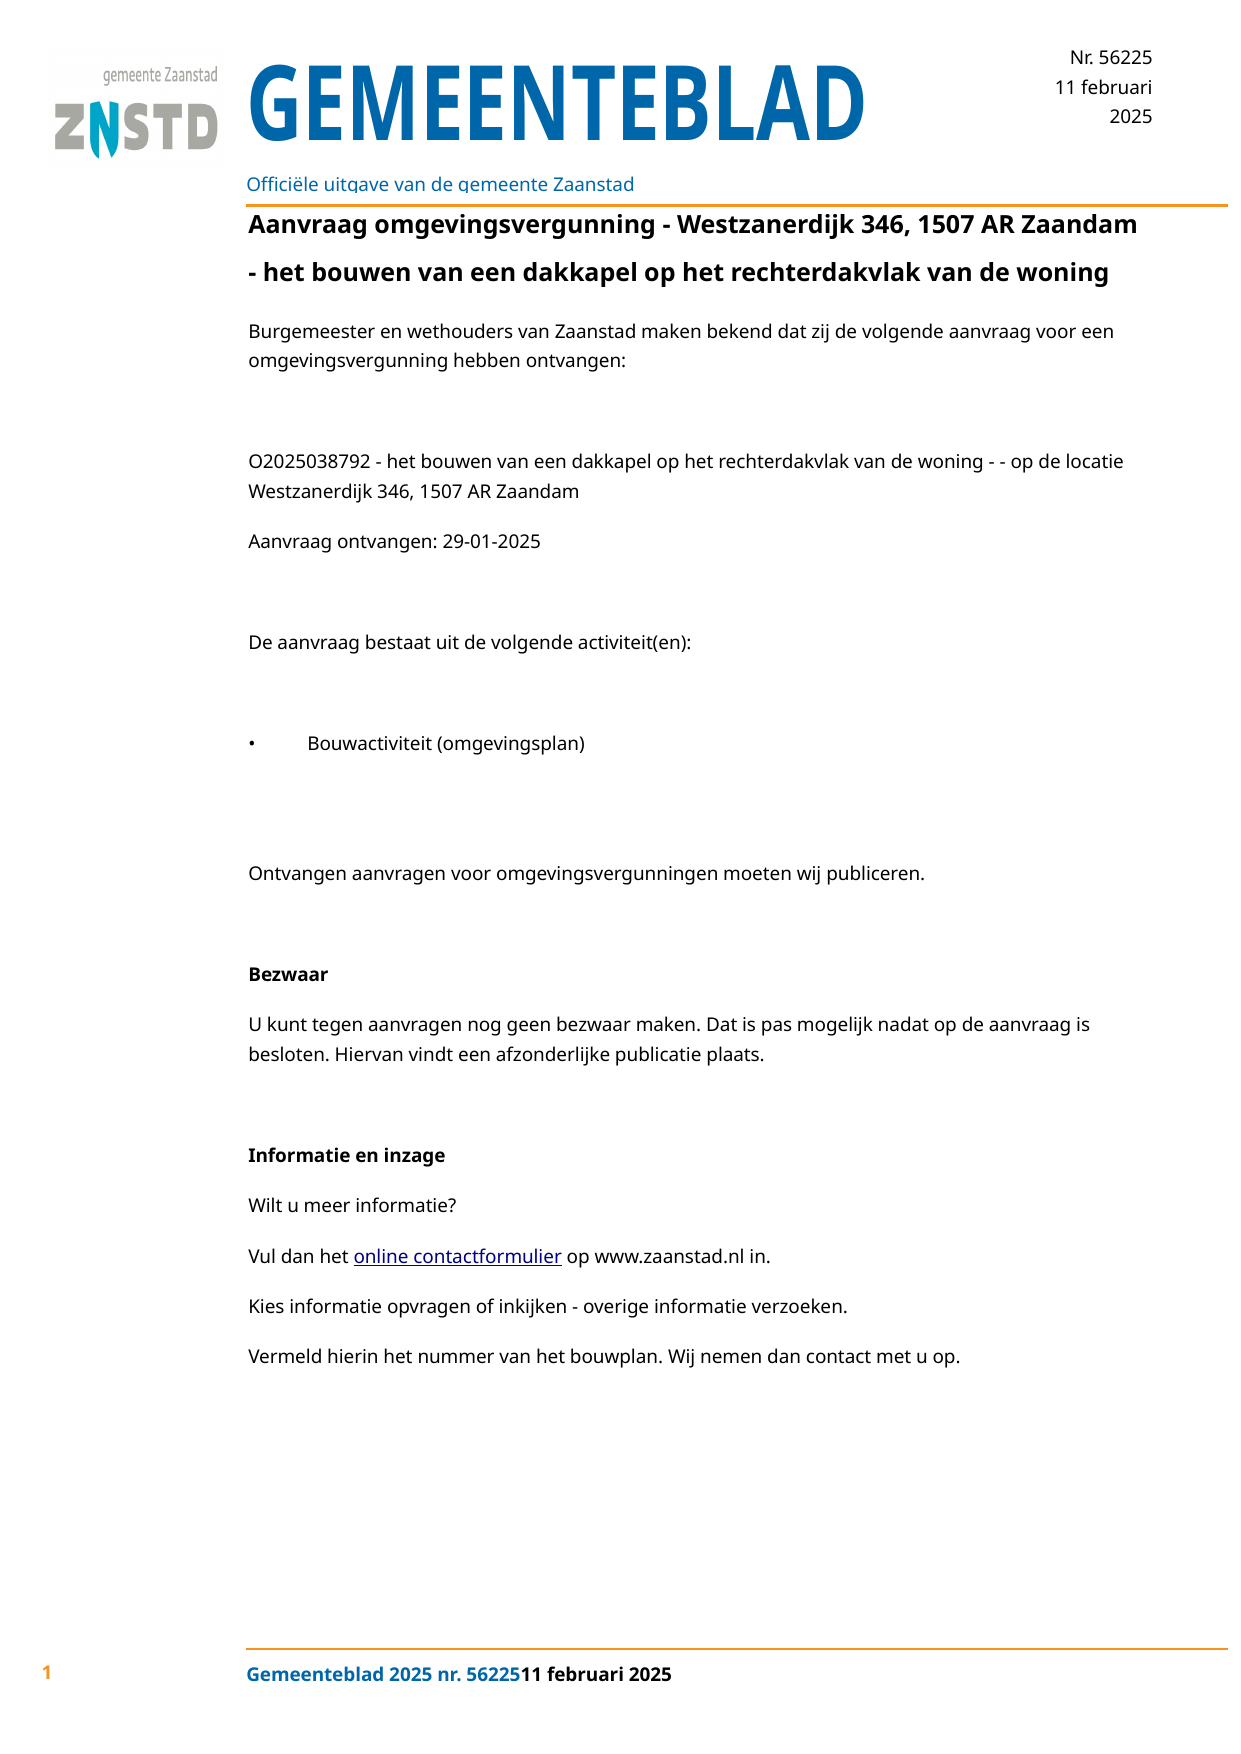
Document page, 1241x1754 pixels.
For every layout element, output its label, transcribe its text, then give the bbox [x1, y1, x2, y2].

text Bezwaar [248, 961, 1152, 987]
picture [41, 47, 231, 172]
text Ontvangen aanvragen voor omgevingsvergunningen moeten wij publiceren. [248, 860, 1152, 886]
text Aanvraag ontvangen: 29-01-2025 [248, 528, 1152, 554]
text Kies informatie opvragen of inkijken - overige informatie verzoeken. [248, 1293, 1152, 1319]
text Wilt u meer informatie? [248, 1192, 1152, 1218]
text Vermeld hierin het nummer van het bouwplan. Wij nemen dan contact met u op. [248, 1344, 1152, 1369]
text De aanvraag bestaat uit de volgende activiteit(en): [248, 629, 1152, 655]
text U kunt tegen aanvragen nog geen bezwaar maken. Dat is pas mogelijk nadat op de aanvraag is besloten. Hiervan vindt een afzonderlijke publicatie plaats. [248, 1012, 1152, 1067]
text Burgemeester en wethouders van Zaanstad maken bekend dat zij de volgende aanvraag voor een omgevingsvergunning hebben ontvangen: [248, 318, 1152, 373]
text Aanvraag omgevingsvergunning - Westzanerdijk 346, 1507 AR Zaandam - het bouwen van een dakkapel op het rechterdakvlak van de woning [248, 207, 1152, 288]
text Informatie en inzage [248, 1142, 1152, 1168]
text O2025038792 - het bouwen van een dakkapel op het rechterdakvlak van de woning - - op de locatie Westzanerdijk 346, 1507 AR Zaandam [248, 448, 1152, 504]
list Bouwactiviteit (omgevingsplan) [248, 730, 1152, 756]
text Vul dan het online contactformulier op www.zaanstad.nl in. [248, 1243, 1152, 1269]
